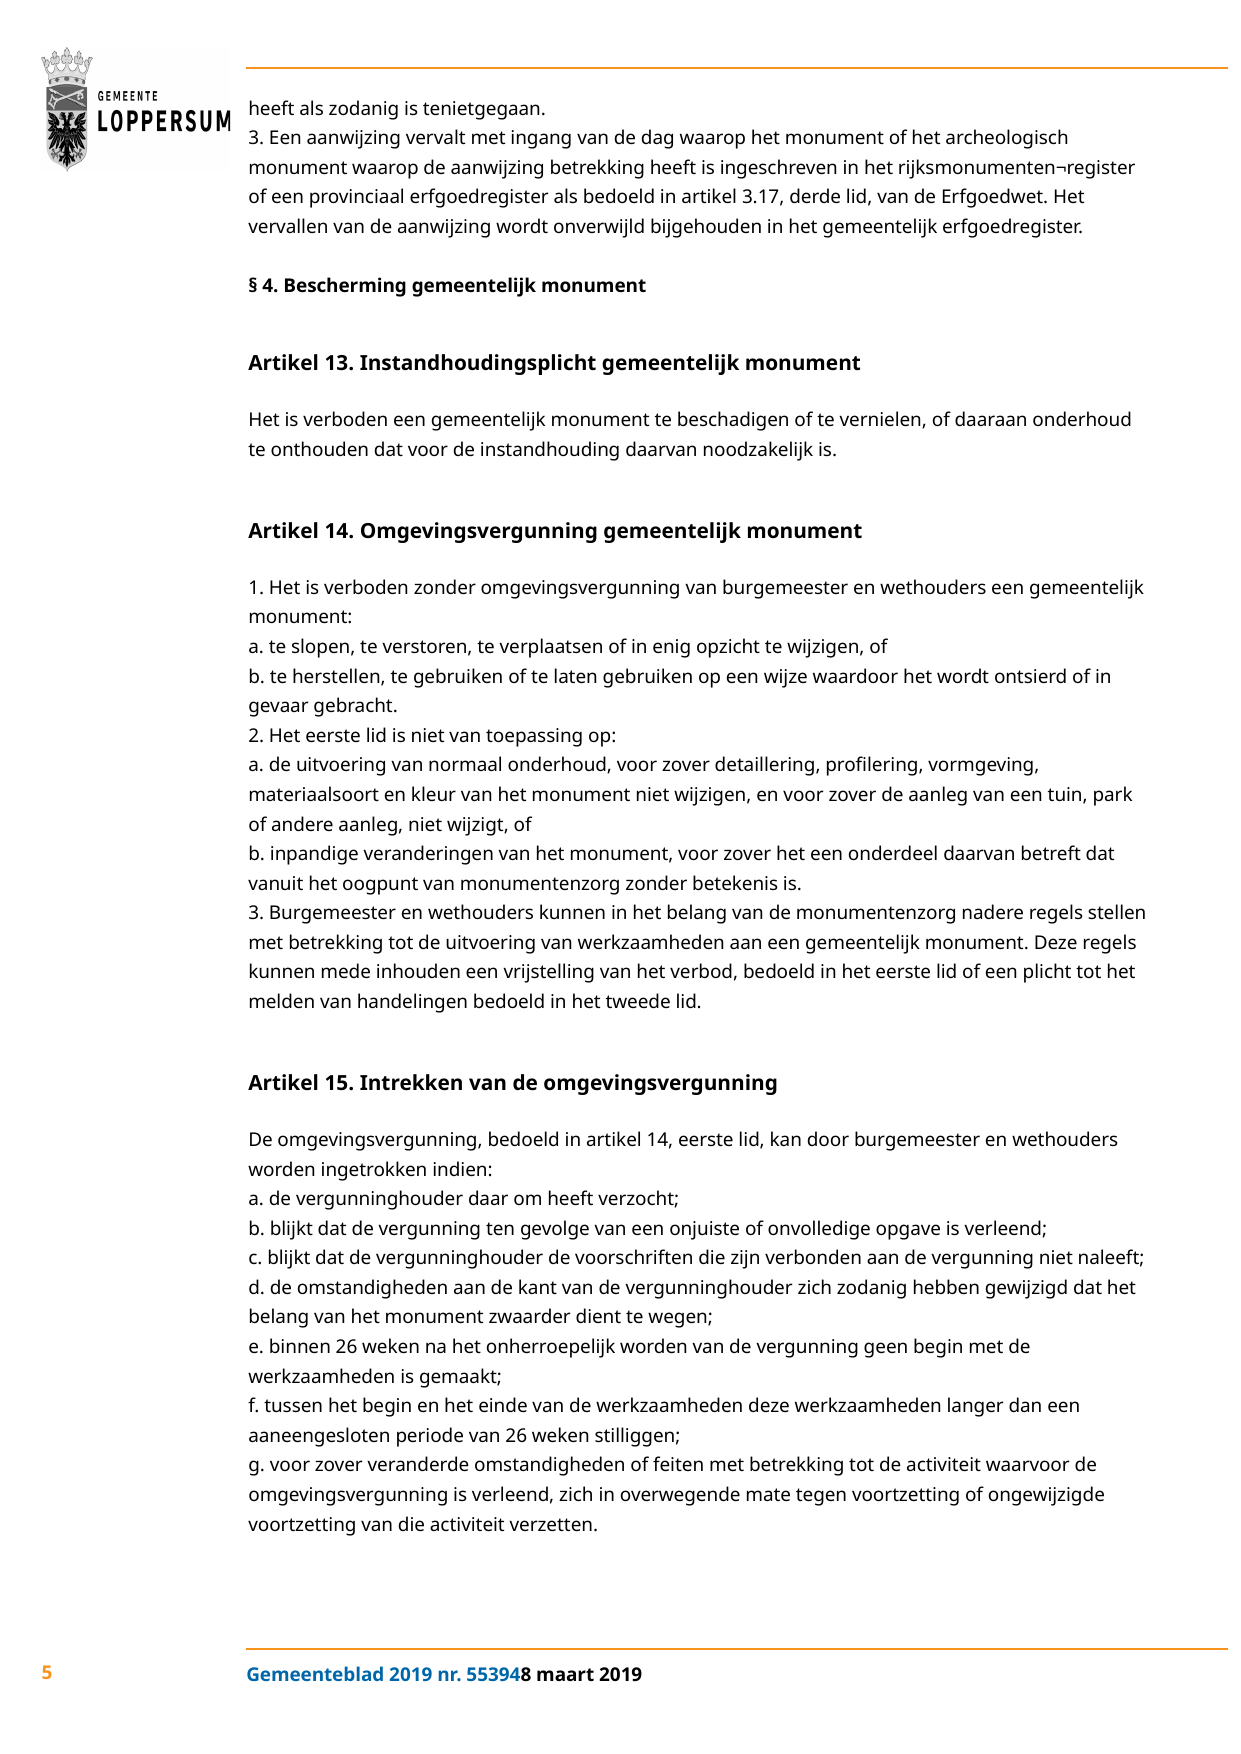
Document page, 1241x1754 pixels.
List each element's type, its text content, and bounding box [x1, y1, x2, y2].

text Het is verboden een gemeentelijk monument te beschadigen of te vernielen, of daaraan onderhoud te onthouden dat voor de instandhouding daarvan noodzakelijk is. [248, 406, 1152, 462]
text Artikel 15. Intrekken van de omgevingsvergunning [248, 1068, 1152, 1097]
text b. inpandige veranderingen van het monument, voor zover het een onderdeel daarvan betreft dat vanuit het oogpunt van monumentenzorg zonder betekenis is. [248, 840, 1152, 896]
text Artikel 14. Omgevingsvergunning gemeentelijk monument [248, 516, 1152, 544]
text b. te herstellen, te gebruiken of te laten gebruiken op een wijze waardoor het wordt ontsierd of in gevaar gebracht. [248, 663, 1152, 718]
text a. de uitvoering van normaal onderhoud, voor zover detaillering, profilering, vormgeving, materiaalsoort en kleur van het monument niet wijzigen, en voor zover de aanleg van een tuin, park of andere aanleg, niet wijzigt, of [248, 752, 1152, 836]
picture [41, 47, 231, 172]
text a. te slopen, te verstoren, te verplaatsen of in enig opzicht te wijzigen, of [248, 633, 1152, 659]
text e. binnen 26 weken na het onherroepelijk worden van de vergunning geen begin met de werkzaamheden is gemaakt; [248, 1333, 1152, 1389]
text c. blijkt dat de vergunninghouder de voorschriften die zijn verbonden aan de vergunning niet naleeft; [248, 1244, 1152, 1270]
text heeft als zodanig is tenietgegaan. [248, 95, 1152, 121]
text f. tussen het begin en het einde van de werkzaamheden deze werkzaamheden langer dan een aaneengesloten periode van 26 weken stilliggen; [248, 1392, 1152, 1448]
text § 4. Bescherming gemeentelijk monument [248, 272, 1152, 298]
text De omgevingsvergunning, bedoeld in artikel 14, eerste lid, kan door burgemeester en wethouders worden ingetrokken indien: [248, 1126, 1152, 1182]
text g. voor zover veranderde omstandigheden of feiten met betrekking tot de activiteit waarvoor de omgevingsvergunning is verleend, zich in overwegende mate tegen voortzetting of ongewijzigde voortzetting van die activiteit verzetten. [248, 1452, 1152, 1537]
text 2. Het eerste lid is niet van toepassing op: [248, 722, 1152, 748]
text 3. Burgemeester en wethouders kunnen in het belang van de monumentenzorg nadere regels stellen met betrekking tot de uitvoering van werkzaamheden aan een gemeentelijk monument. Deze regels kunnen mede inhouden een vrijstelling van het verbod, bedoeld in het eerste lid of een plicht tot het melden van handelingen bedoeld in het tweede lid. [248, 899, 1152, 1014]
text Artikel 13. Instandhoudingsplicht gemeentelijk monument [248, 348, 1152, 377]
text b. blijkt dat de vergunning ten gevolge van een onjuiste of onvolledige opgave is verleend; [248, 1215, 1152, 1241]
text 1. Het is verboden zonder omgevingsvergunning van burgemeester en wethouders een gemeentelijk monument: [248, 574, 1152, 629]
text d. de omstandigheden aan de kant van de vergunninghouder zich zodanig hebben gewijzigd dat het belang van het monument zwaarder dient te wegen; [248, 1274, 1152, 1329]
text 3. Een aanwijzing vervalt met ingang van de dag waarop het monument of het archeologisch monument waarop de aanwijzing betrekking heeft is ingeschreven in het rijksmonumenten¬register of een provinciaal erfgoedregister als bedoeld in artikel 3.17, derde lid, van de Erfgoedwet. Het vervallen van de aanwijzing wordt onverwijld bijgehouden in het gemeentelijk erfgoedregister. [248, 124, 1152, 239]
text a. de vergunninghouder daar om heeft verzocht; [248, 1185, 1152, 1211]
